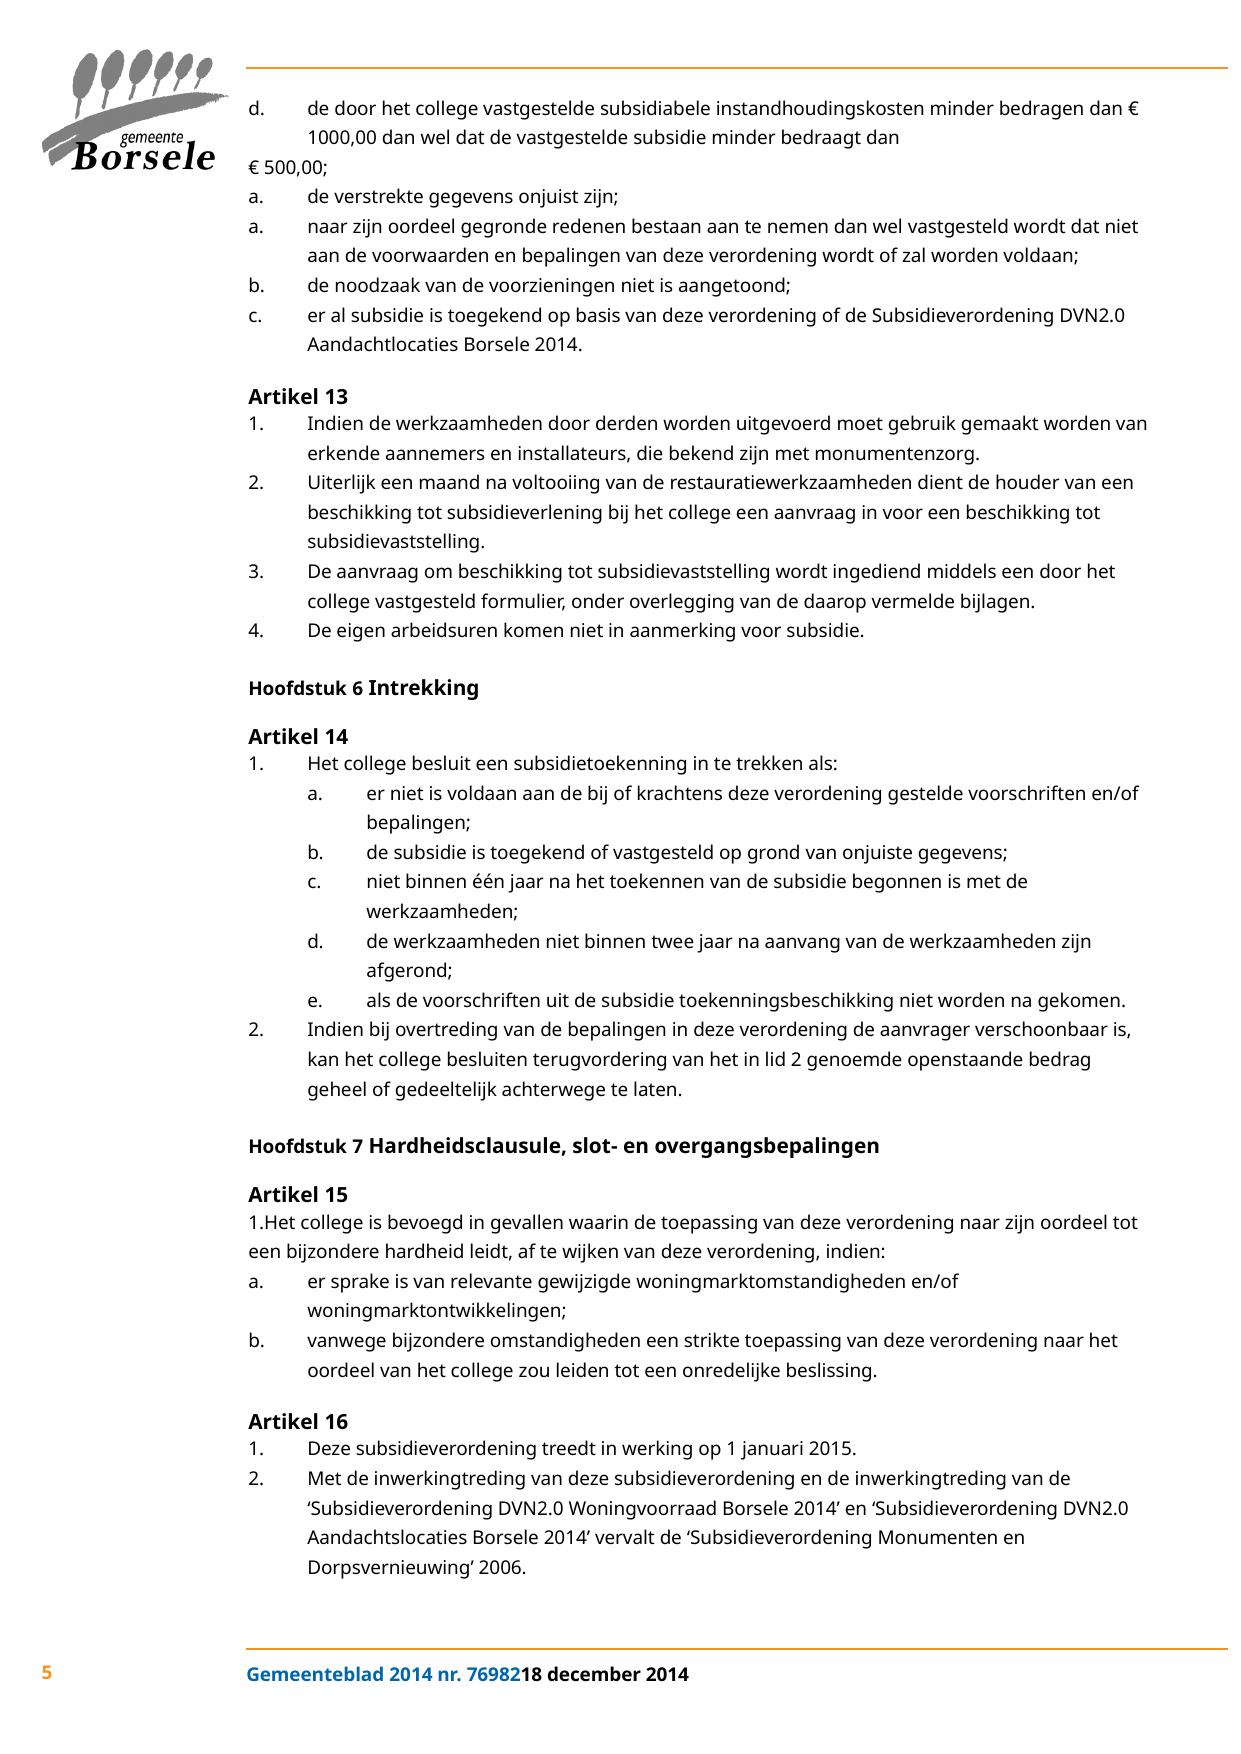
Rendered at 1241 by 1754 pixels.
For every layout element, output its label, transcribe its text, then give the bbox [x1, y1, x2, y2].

text 1.Het college is bevoegd in gevallen waarin de toepassing van deze verordening naar zijn oordeel tot een bijzondere hardheid leidt, af te wijken van deze verordening, indien: [248, 1209, 1152, 1264]
list de verstrekte gegevens onjuist zijn; [248, 183, 1152, 209]
text Artikel 14 [248, 722, 1152, 750]
text Hoofdstuk 6 Intrekking [248, 673, 1152, 701]
list er niet is voldaan aan de bij of krachtens deze verordening gestelde voorschriften en/of bepalingen; [307, 780, 1152, 835]
list er sprake is van relevante gewijzigde woningmarktomstandigheden en/of woningmarktontwikkelingen; [248, 1268, 1152, 1323]
text Artikel 16 [248, 1407, 1152, 1436]
list vanwege bijzondere omstandigheden een strikte toepassing van deze verordening naar het oordeel van het college zou leiden tot een onredelijke beslissing. [248, 1327, 1152, 1382]
text Artikel 15 [248, 1180, 1152, 1209]
list Indien bij overtreding van de bepalingen in deze verordening de aanvrager verschoonbaar is, kan het college besluiten terugvordering van het in lid 2 genoemde openstaande bedrag geheel of gedeeltelijk achterwege te laten. [248, 1017, 1152, 1102]
list de noodzaak van de voorzieningen niet is aangetoond; [248, 272, 1152, 298]
list Het college besluit een subsidietoekenning in te trekken als: [248, 750, 1152, 776]
list naar zijn oordeel gegronde redenen bestaan aan te nemen dan wel vastgesteld wordt dat niet aan de voorwaarden en bepalingen van deze verordening wordt of zal worden voldaan; [248, 213, 1152, 268]
list de subsidie is toegekend of vastgesteld op grond van onjuiste gegevens; [307, 839, 1152, 865]
text Hoofdstuk 7 Hardheidsclausule, slot- en overgangsbepalingen [248, 1131, 1152, 1159]
list Uiterlijk een maand na voltooiing van de restauratiewerkzaamheden dient de houder van een beschikking tot subsidieverlening bij het college een aanvraag in voor een beschikking tot subsidievaststelling. [248, 469, 1152, 554]
picture [41, 47, 231, 172]
list Indien de werkzaamheden door derden worden uitgevoerd moet gebruik gemaakt worden van erkende aannemers en installateurs, die bekend zijn met monumentenzorg. [248, 410, 1152, 466]
text € 500,00; [248, 154, 1152, 180]
list niet binnen één jaar na het toekennen van de subsidie begonnen is met de werkzaamheden; [307, 869, 1152, 924]
list als de voorschriften uit de subsidie toekenningsbeschikking niet worden na gekomen. [307, 987, 1152, 1013]
list er al subsidie is toegekend op basis van deze verordening of de Subsidieverordening DVN2.0 Aandachtlocaties Borsele 2014. [248, 302, 1152, 357]
text Artikel 13 [248, 382, 1152, 410]
list de werkzaamheden niet binnen twee jaar na aanvang van de werkzaamheden zijn afgerond; [307, 928, 1152, 983]
list Deze subsidieverordening treedt in werking op 1 januari 2015. [248, 1436, 1152, 1461]
list Met de inwerkingtreding van deze subsidieverordening en de inwerkingtreding van de ‘Subsidieverordening DVN2.0 Woningvoorraad Borsele 2014’ en ‘Subsidieverordening DVN2.0 Aandachtslocaties Borsele 2014’ vervalt de ‘Subsidieverordening Monumenten en Dorpsvernieuwing’ 2006. [248, 1465, 1152, 1580]
list De eigen arbeidsuren komen niet in aanmerking voor subsidie. [248, 617, 1152, 643]
list De aanvraag om beschikking tot subsidievaststelling wordt ingediend middels een door het college vastgesteld formulier, onder overlegging van de daarop vermelde bijlagen. [248, 558, 1152, 613]
list de door het college vastgestelde subsidiabele instandhoudingskosten minder bedragen dan € 1000,00 dan wel dat de vastgestelde subsidie minder bedraagt dan [248, 95, 1152, 150]
